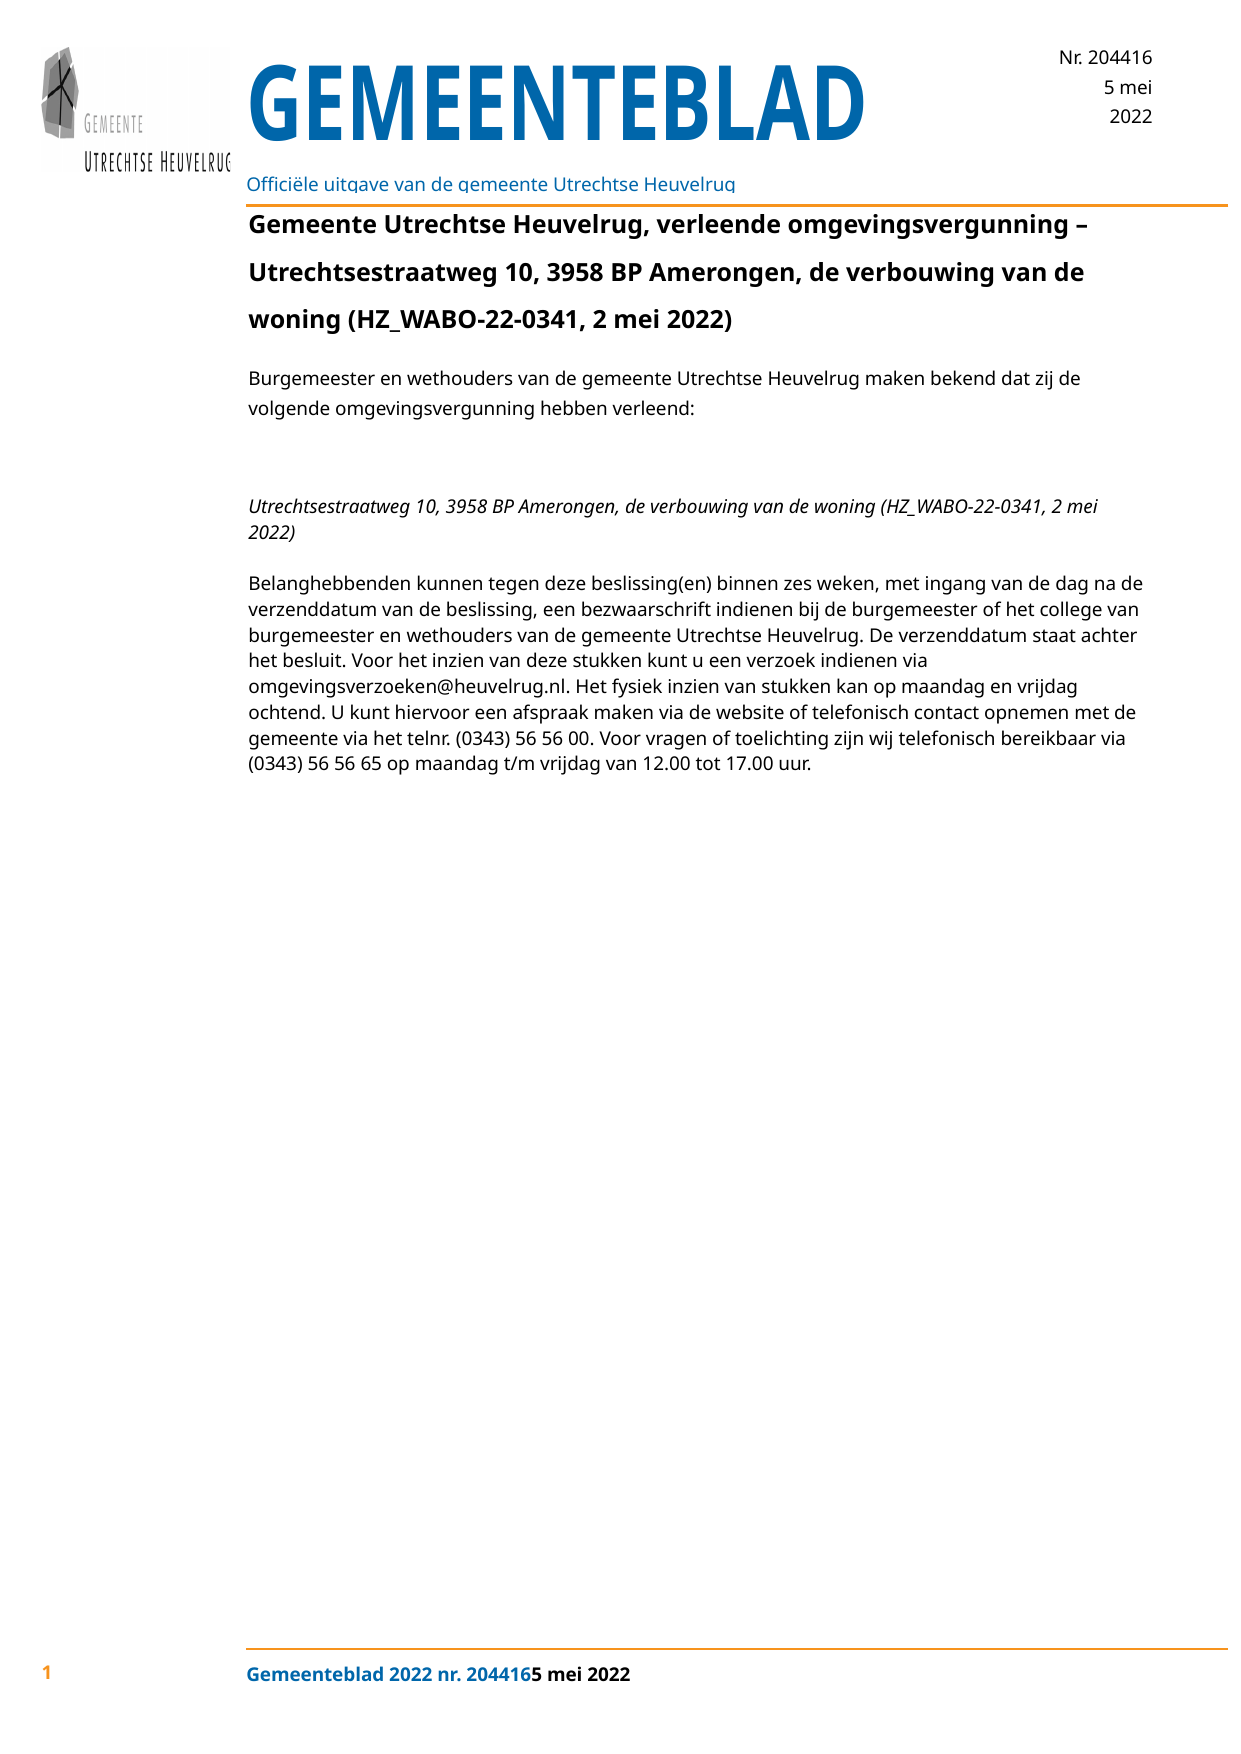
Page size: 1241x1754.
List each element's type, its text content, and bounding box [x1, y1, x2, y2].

text Utrechtsestraatweg 10, 3958 BP Amerongen, de verbouwing van de woning (HZ_WABO-22-0341, 2 mei 2022) [248, 493, 1152, 545]
picture [41, 47, 231, 172]
text Belanghebbenden kunnen tegen deze beslissing(en) binnen zes weken, met ingang van de dag na de verzenddatum van de beslissing, een bezwaarschrift indienen bij de burgemeester of het college van burgemeester en wethouders van de gemeente Utrechtse Heuvelrug. De verzenddatum staat achter het besluit. Voor het inzien van deze stukken kunt u een verzoek indienen via omgevingsverzoeken@heuvelrug.nl. Het fysiek inzien van stukken kan op maandag en vrijdag ochtend. U kunt hiervoor een afspraak maken via de website of telefonisch contact opnemen met de gemeente via het telnr. (0343) 56 56 00. Voor vragen of toelichting zijn wij telefonisch bereikbaar via (0343) 56 56 65 op maandag t/m vrijdag van 12.00 tot 17.00 uur. [248, 571, 1152, 776]
text Burgemeester en wethouders van de gemeente Utrechtse Heuvelrug maken bekend dat zij de volgende omgevingsvergunning hebben verleend: [248, 366, 1152, 421]
text Gemeente Utrechtse Heuvelrug, verleende omgevingsvergunning – Utrechtsestraatweg 10, 3958 BP Amerongen, de verbouwing van de woning (HZ_WABO-22-0341, 2 mei 2022) [248, 207, 1152, 336]
